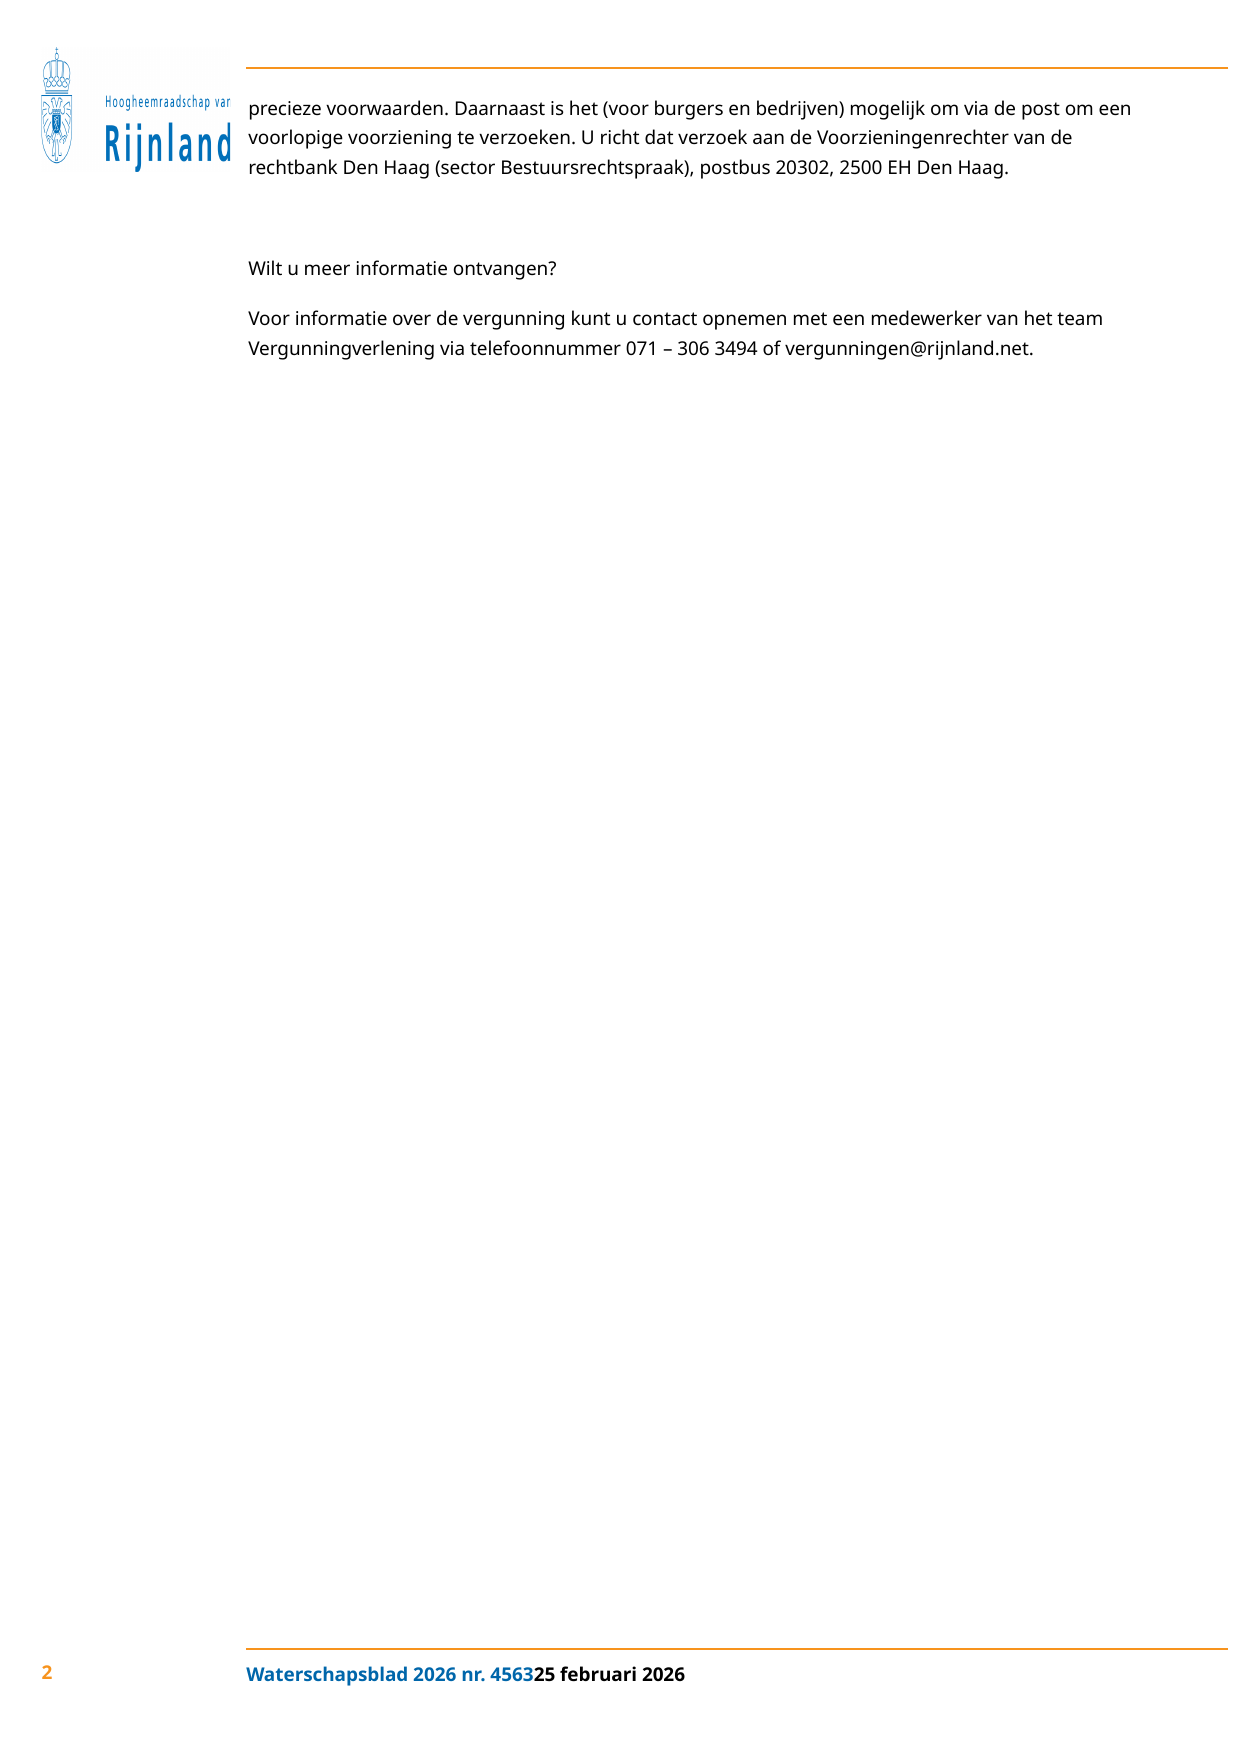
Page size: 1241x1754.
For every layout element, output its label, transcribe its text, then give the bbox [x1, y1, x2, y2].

picture [41, 47, 231, 172]
text precieze voorwaarden. Daarnaast is het (voor burgers en bedrijven) mogelijk om via de post om een voorlopige voorziening te verzoeken. U richt dat verzoek aan de Voorzieningenrechter van de rechtbank Den Haag (sector Bestuursrechtspraak), postbus 20302, 2500 EH Den Haag. [248, 95, 1152, 180]
text Voor informatie over de vergunning kunt u contact opnemen met een medewerker van het team Vergunningverlening via telefoonnummer 071 – 306 3494 of vergunningen@rijnland.net. [248, 305, 1152, 361]
text Wilt u meer informatie ontvangen? [248, 255, 1152, 281]
